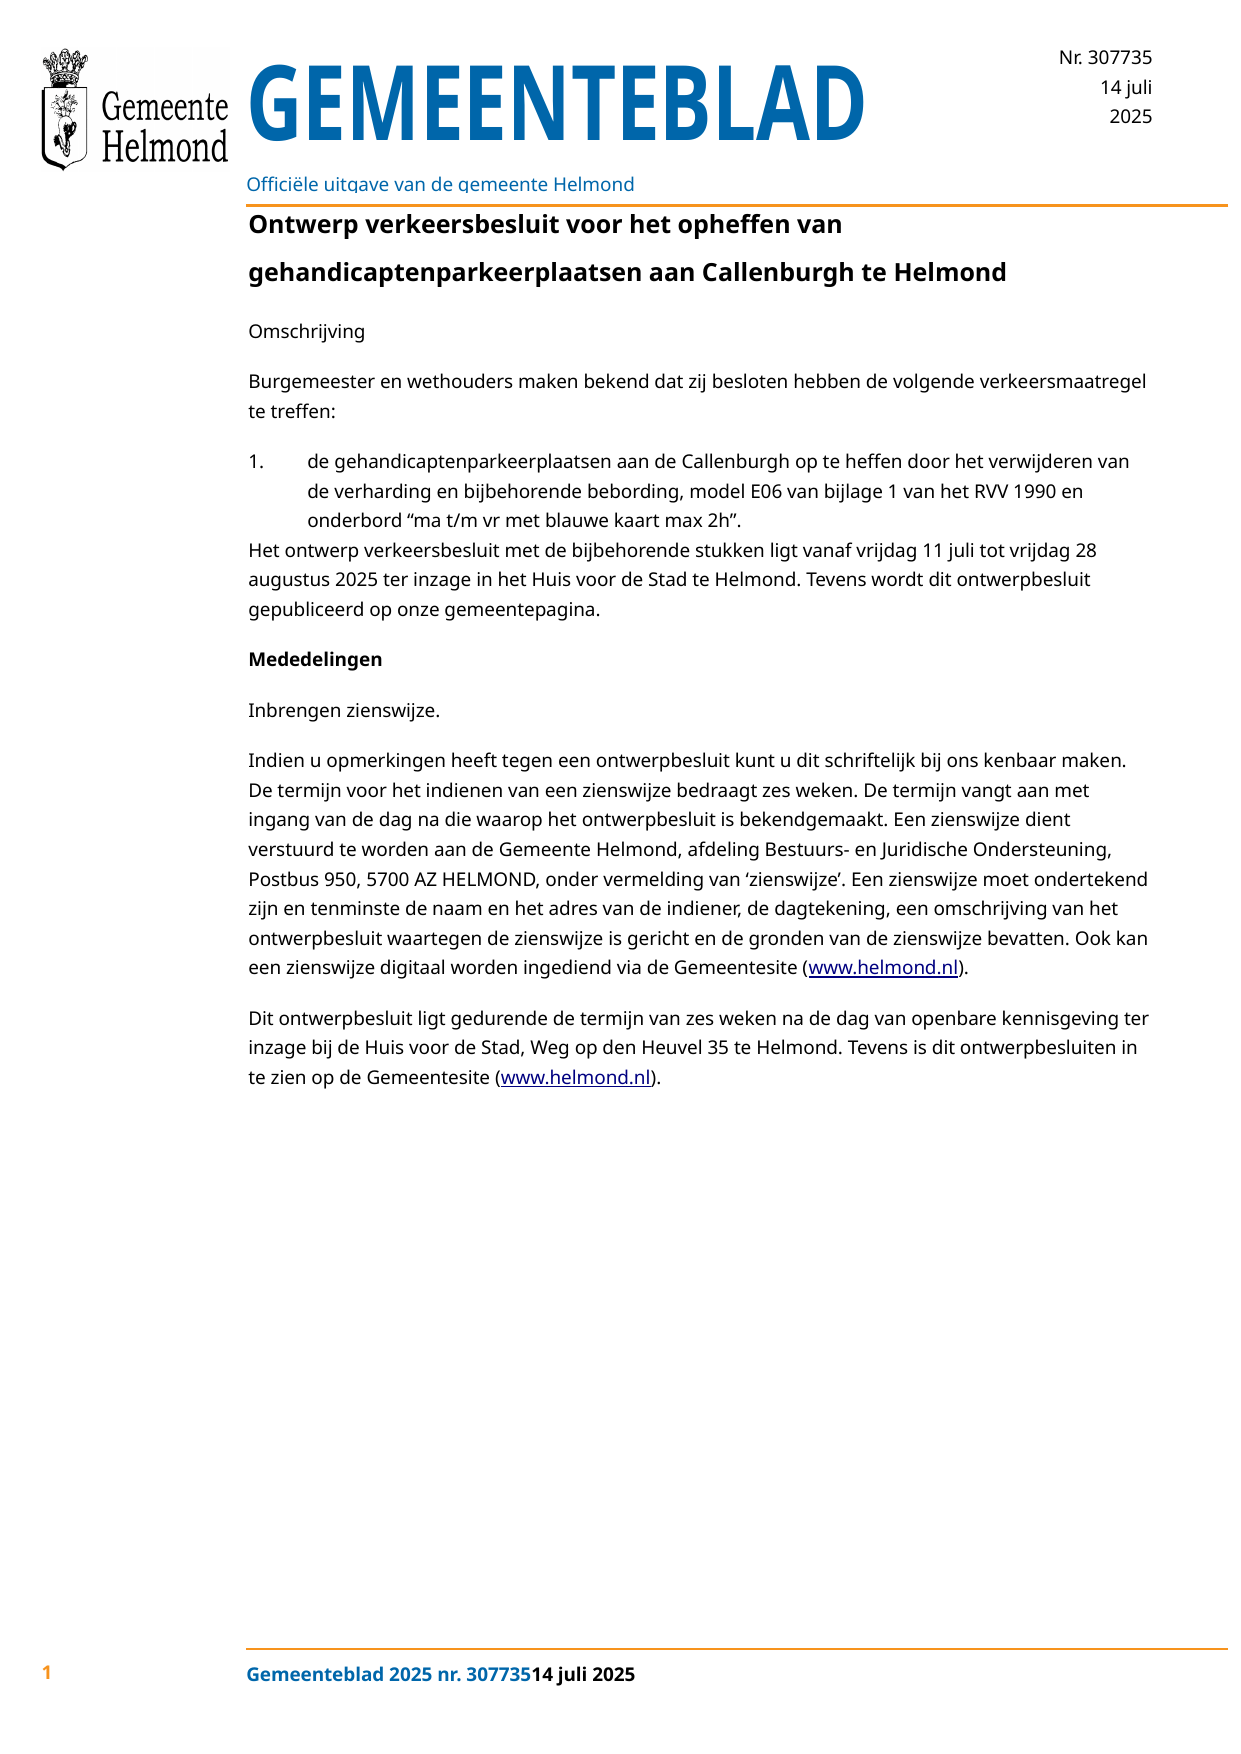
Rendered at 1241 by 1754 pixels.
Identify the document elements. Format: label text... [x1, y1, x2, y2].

text Het ontwerp verkeersbesluit met de bijbehorende stukken ligt vanaf vrijdag 11 juli tot vrijdag 28 augustus 2025 ter inzage in het Huis voor de Stad te Helmond. Tevens wordt dit ontwerpbesluit gepubliceerd op onze gemeentepagina. [248, 537, 1152, 622]
text Ontwerp verkeersbesluit voor het opheffen van gehandicaptenparkeerplaatsen aan Callenburgh te Helmond [248, 207, 1152, 288]
picture [41, 47, 231, 172]
text Indien u opmerkingen heeft tegen een ontwerpbesluit kunt u dit schriftelijk bij ons kenbaar maken. De termijn voor het indienen van een zienswijze bedraagt zes weken. De termijn vangt aan met ingang van de dag na die waarop het ontwerpbesluit is bekendgemaakt. Een zienswijze dient verstuurd te worden aan de Gemeente Helmond, afdeling Bestuurs- en Juridische Ondersteuning, Postbus 950, 5700 AZ HELMOND, onder vermelding van ‘zienswijze’. Een zienswijze moet ondertekend zijn en tenminste de naam en het adres van de indiener, de dagtekening, een omschrijving van het ontwerpbesluit waartegen de zienswijze is gericht en de gronden van de zienswijze bevatten. Ook kan een zienswijze digitaal worden ingediend via de Gemeentesite (www.helmond.nl). [248, 747, 1152, 980]
text Dit ontwerpbesluit ligt gedurende de termijn van zes weken na de dag van openbare kennisgeving ter inzage bij de Huis voor de Stad, Weg op den Heuvel 35 te Helmond. Tevens is dit ontwerpbesluiten in te zien op de Gemeentesite (www.helmond.nl). [248, 1005, 1152, 1090]
list de gehandicaptenparkeerplaatsen aan de Callenburgh op te heffen door het verwijderen van de verharding en bijbehorende bebording, model E06 van bijlage 1 van het RVV 1990 en onderbord “ma t/m vr met blauwe kaart max 2h”. [248, 448, 1152, 533]
text Inbrengen zienswijze. [248, 697, 1152, 723]
text Omschrijving [248, 318, 1152, 344]
text Mededelingen [248, 647, 1152, 672]
text Burgemeester en wethouders maken bekend dat zij besloten hebben de volgende verkeersmaatregel te treffen: [248, 368, 1152, 424]
